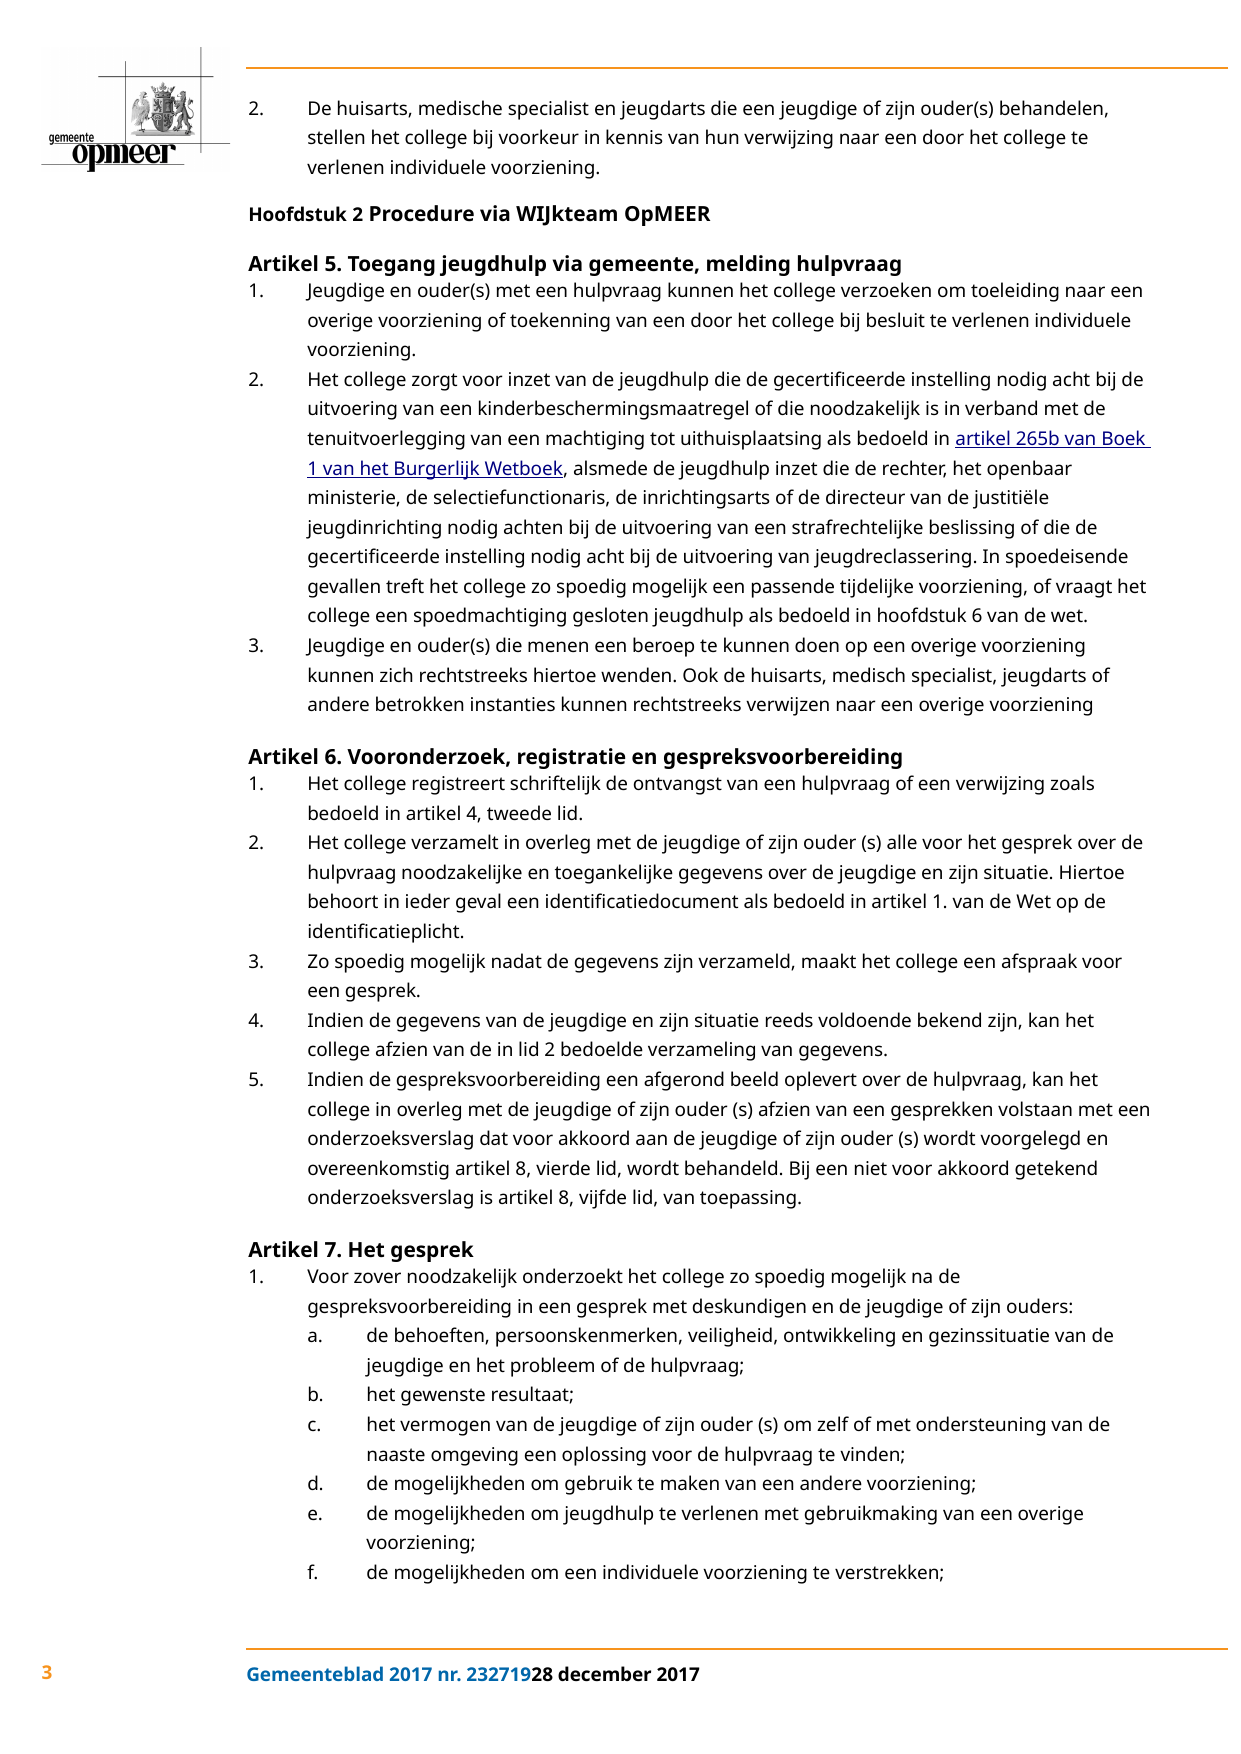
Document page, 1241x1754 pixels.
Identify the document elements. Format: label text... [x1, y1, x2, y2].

list de mogelijkheden om een individuele voorziening te verstrekken; [307, 1559, 1152, 1585]
list Indien de gegevens van de jeugdige en zijn situatie reeds voldoende bekend zijn, kan het college afzien van de in lid 2 bedoelde verzameling van gegevens. [248, 1007, 1152, 1062]
list Jeugdige en ouder(s) met een hulpvraag kunnen het college verzoeken om toeleiding naar een overige voorziening of toekenning van een door het college bij besluit te verlenen individuele voorziening. [248, 277, 1152, 362]
list het gewenste resultaat; [307, 1382, 1152, 1407]
text Artikel 6. Vooronderzoek, registratie en gespreksvoorbereiding [248, 742, 1152, 770]
text Artikel 7. Het gesprek [248, 1235, 1152, 1263]
text Hoofdstuk 2 Procedure via WIJkteam OpMEER [248, 199, 1152, 228]
list de mogelijkheden om jeugdhulp te verlenen met gebruikmaking van een overige voorziening; [307, 1500, 1152, 1555]
list de behoeften, persoonskenmerken, veiligheid, ontwikkeling en gezinssituatie van de jeugdige en het probleem of de hulpvraag; [307, 1322, 1152, 1378]
text Artikel 5. Toegang jeugdhulp via gemeente, melding hulpvraag [248, 249, 1152, 277]
list de mogelijkheden om gebruik te maken van een andere voorziening; [307, 1470, 1152, 1496]
list Het college verzamelt in overleg met de jeugdige of zijn ouder (s) alle voor het gesprek over de hulpvraag noodzakelijke en toegankelijke gegevens over de jeugdige en zijn situatie. Hiertoe behoort in ieder geval een identificatiedocument als bedoeld in artikel 1. van de Wet op de identificatieplicht. [248, 829, 1152, 944]
list het vermogen van de jeugdige of zijn ouder (s) om zelf of met ondersteuning van de naaste omgeving een oplossing voor de hulpvraag te vinden; [307, 1411, 1152, 1467]
list Het college registreert schriftelijk de ontvangst van een hulpvraag of een verwijzing zoals bedoeld in artikel 4, tweede lid. [248, 770, 1152, 826]
picture [41, 47, 231, 172]
list Jeugdige en ouder(s) die menen een beroep te kunnen doen op een overige voorziening kunnen zich rechtstreeks hiertoe wenden. Ook de huisarts, medisch specialist, jeugdarts of andere betrokken instanties kunnen rechtstreeks verwijzen naar een overige voorziening [248, 632, 1152, 717]
list Indien de gespreksvoorbereiding een afgerond beeld oplevert over de hulpvraag, kan het college in overleg met de jeugdige of zijn ouder (s) afzien van een gesprekken volstaan met een onderzoeksverslag dat voor akkoord aan de jeugdige of zijn ouder (s) wordt voorgelegd en overeenkomstig artikel 8, vierde lid, wordt behandeld. Bij een niet voor akkoord getekend onderzoeksverslag is artikel 8, vijfde lid, van toepassing. [248, 1066, 1152, 1210]
list Voor zover noodzakelijk onderzoekt het college zo spoedig mogelijk na de gespreksvoorbereiding in een gesprek met deskundigen en de jeugdige of zijn ouders: [248, 1263, 1152, 1319]
list Zo spoedig mogelijk nadat de gegevens zijn verzameld, maakt het college een afspraak voor een gesprek. [248, 948, 1152, 1003]
list De huisarts, medische specialist en jeugdarts die een jeugdige of zijn ouder(s) behandelen, stellen het college bij voorkeur in kennis van hun verwijzing naar een door het college te verlenen individuele voorziening. [248, 95, 1152, 180]
list Het college zorgt voor inzet van de jeugdhulp die de gecertificeerde instelling nodig acht bij de uitvoering van een kinderbeschermingsmaatregel of die noodzakelijk is in verband met de tenuitvoerlegging van een machtiging tot uithuisplaatsing als bedoeld in artikel 265b van Boek 1 van het Burgerlijk Wetboek, alsmede de jeugdhulp inzet die de rechter, het openbaar ministerie, de selectiefunctionaris, de inrichtingsarts of de directeur van de justitiële jeugdinrichting nodig achten bij de uitvoering van een strafrechtelijke beslissing of die de gecertificeerde instelling nodig acht bij de uitvoering van jeugdreclassering. In spoedeisende gevallen treft het college zo spoedig mogelijk een passende tijdelijke voorziening, of vraagt het college een spoedmachtiging gesloten jeugdhulp als bedoeld in hoofdstuk 6 van de wet. [248, 366, 1152, 628]
